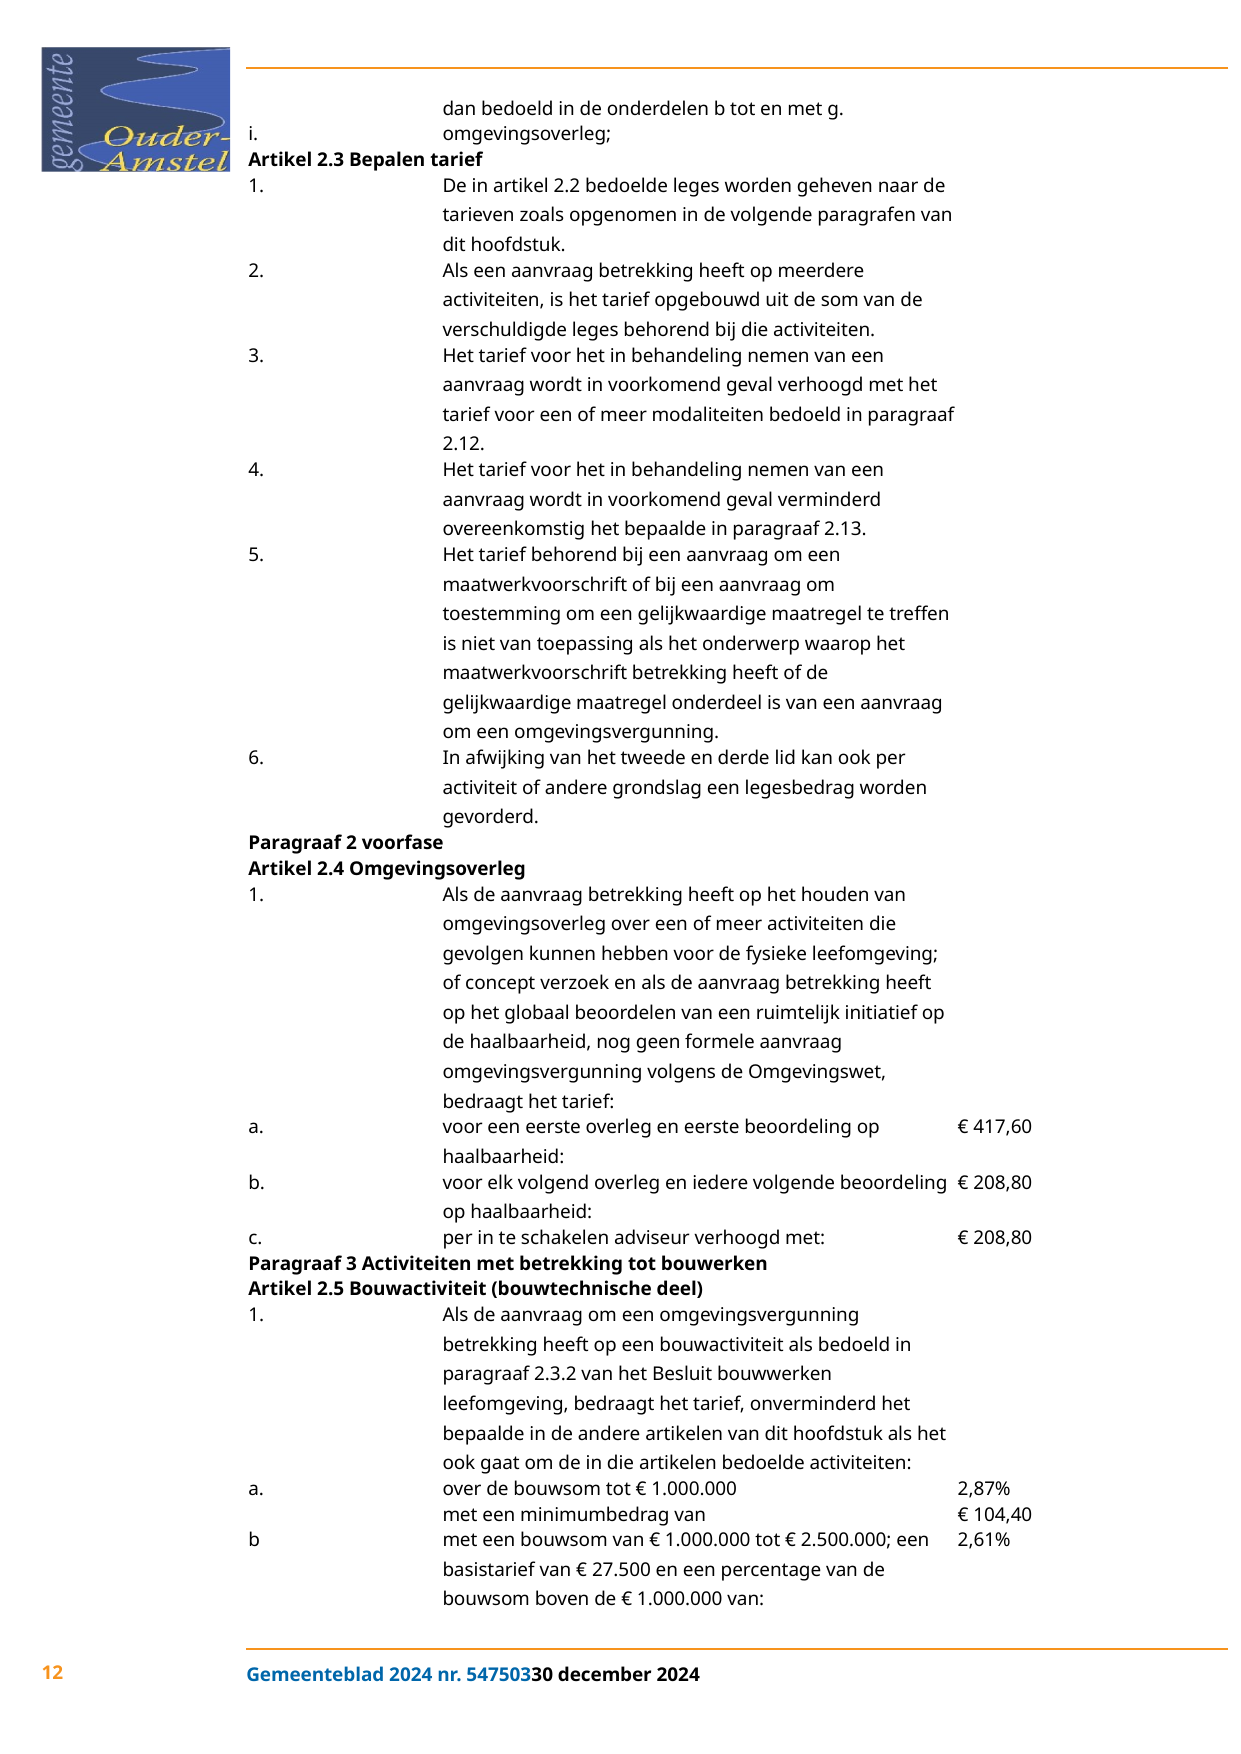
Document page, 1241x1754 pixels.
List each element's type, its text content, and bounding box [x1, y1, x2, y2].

table_cell [958, 855, 1152, 881]
table_cell Het tarief behorend bij een aanvraag om een maatwerkvoorschrift of bij een aanvraag om toestemming om een gelijkwaardige maatregel te treffen is niet van toepassing als het onderwerp waarop het maatwerkvoorschrift betrekking heeft of de gelijkwaardige maatregel onderdeel is van een aanvraag om een omgevingsvergunning. [442, 541, 957, 744]
table_cell [248, 95, 442, 121]
table_cell dan bedoeld in de onderdelen b tot en met g. [442, 95, 957, 121]
table_cell Artikel 2.4 Omgevingsoverleg [248, 855, 957, 881]
table_cell Als de aanvraag om een omgevingsvergunning betrekking heeft op een bouwactiviteit als bedoeld in paragraaf 2.3.2 van het Besluit bouwwerken leefomgeving, bedraagt het tarief, onverminderd het bepaalde in de andere artikelen van dit hoofdstuk als het ook gaat om de in die artikelen bedoelde activiteiten: [442, 1301, 957, 1475]
table_cell [958, 1301, 1152, 1475]
table_cell i. [248, 121, 442, 146]
table_cell De in artikel 2.2 bedoelde leges worden geheven naar de tarieven zoals opgenomen in de volgende paragrafen van dit hoofdstuk. [442, 172, 957, 257]
table_cell € 104,40 [958, 1501, 1152, 1526]
table_cell met een minimumbedrag van [442, 1501, 957, 1526]
table_cell [958, 881, 1152, 1113]
table_cell Paragraaf 3 Activiteiten met betrekking tot bouwerken [248, 1250, 957, 1276]
table_cell [958, 456, 1152, 541]
table_cell [958, 342, 1152, 456]
table_cell Het tarief voor het in behandeling nemen van een aanvraag wordt in voorkomend geval verminderd overeenkomstig het bepaalde in paragraaf 2.13. [442, 456, 957, 541]
table_cell 1. [248, 172, 442, 257]
table_cell over de bouwsom tot € 1.000.000 [442, 1475, 957, 1501]
table_cell [958, 829, 1152, 855]
table_cell € 208,80 [958, 1169, 1152, 1224]
table_cell [958, 121, 1152, 146]
table_cell [248, 1501, 442, 1526]
picture [41, 47, 231, 172]
table_cell [958, 172, 1152, 257]
table_cell 1. [248, 881, 442, 1113]
table_cell 5. [248, 541, 442, 744]
table_cell [958, 1250, 1152, 1276]
table_cell 2,87% [958, 1475, 1152, 1501]
table_cell 3. [248, 342, 442, 456]
table_cell Paragraaf 2 voorfase [248, 829, 957, 855]
table_cell b [248, 1526, 442, 1611]
table_cell [958, 95, 1152, 121]
table_cell In afwijking van het tweede en derde lid kan ook per activiteit of andere grondslag een legesbedrag worden gevorderd. [442, 744, 957, 829]
table_cell [958, 257, 1152, 342]
table_cell Het tarief voor het in behandeling nemen van een aanvraag wordt in voorkomend geval verhoogd met het tarief voor een of meer modaliteiten bedoeld in paragraaf 2.12. [442, 342, 957, 456]
table_cell [958, 541, 1152, 744]
table_cell € 417,60 [958, 1114, 1152, 1169]
table_cell [958, 146, 1152, 172]
table_cell omgevingsoverleg; [442, 121, 957, 146]
table_cell Als een aanvraag betrekking heeft op meerdere activiteiten, is het tarief opgebouwd uit de som van de verschuldigde leges behorend bij die activiteiten. [442, 257, 957, 342]
table_cell per in te schakelen adviseur verhoogd met: [442, 1224, 957, 1250]
table_cell b. [248, 1169, 442, 1224]
table_cell 2. [248, 257, 442, 342]
table_cell [958, 744, 1152, 829]
table_cell 4. [248, 456, 442, 541]
table_cell Artikel 2.3 Bepalen tarief [248, 146, 957, 172]
table_cell met een bouwsom van € 1.000.000 tot € 2.500.000; een basistarief van € 27.500 en een percentage van de bouwsom boven de € 1.000.000 van: [442, 1526, 957, 1611]
table_cell Als de aanvraag betrekking heeft op het houden van omgevingsoverleg over een of meer activiteiten die gevolgen kunnen hebben voor de fysieke leefomgeving; of concept verzoek en als de aanvraag betrekking heeft op het globaal beoordelen van een ruimtelijk initiatief op de haalbaarheid, nog geen formele aanvraag omgevingsvergunning volgens de Omgevingswet, bedraagt het tarief: [442, 881, 957, 1113]
table_cell a. [248, 1475, 442, 1501]
table_cell 2,61% [958, 1526, 1152, 1611]
table_cell c. [248, 1224, 442, 1250]
table_cell voor elk volgend overleg en iedere volgende beoordeling op haalbaarheid: [442, 1169, 957, 1224]
table_cell € 208,80 [958, 1224, 1152, 1250]
table_cell 6. [248, 744, 442, 829]
table_cell Artikel 2.5 Bouwactiviteit (bouwtechnische deel) [248, 1276, 957, 1301]
table_cell [958, 1276, 1152, 1301]
table_cell 1. [248, 1301, 442, 1475]
table_cell a. [248, 1114, 442, 1169]
table_cell voor een eerste overleg en eerste beoordeling op haalbaarheid: [442, 1114, 957, 1169]
